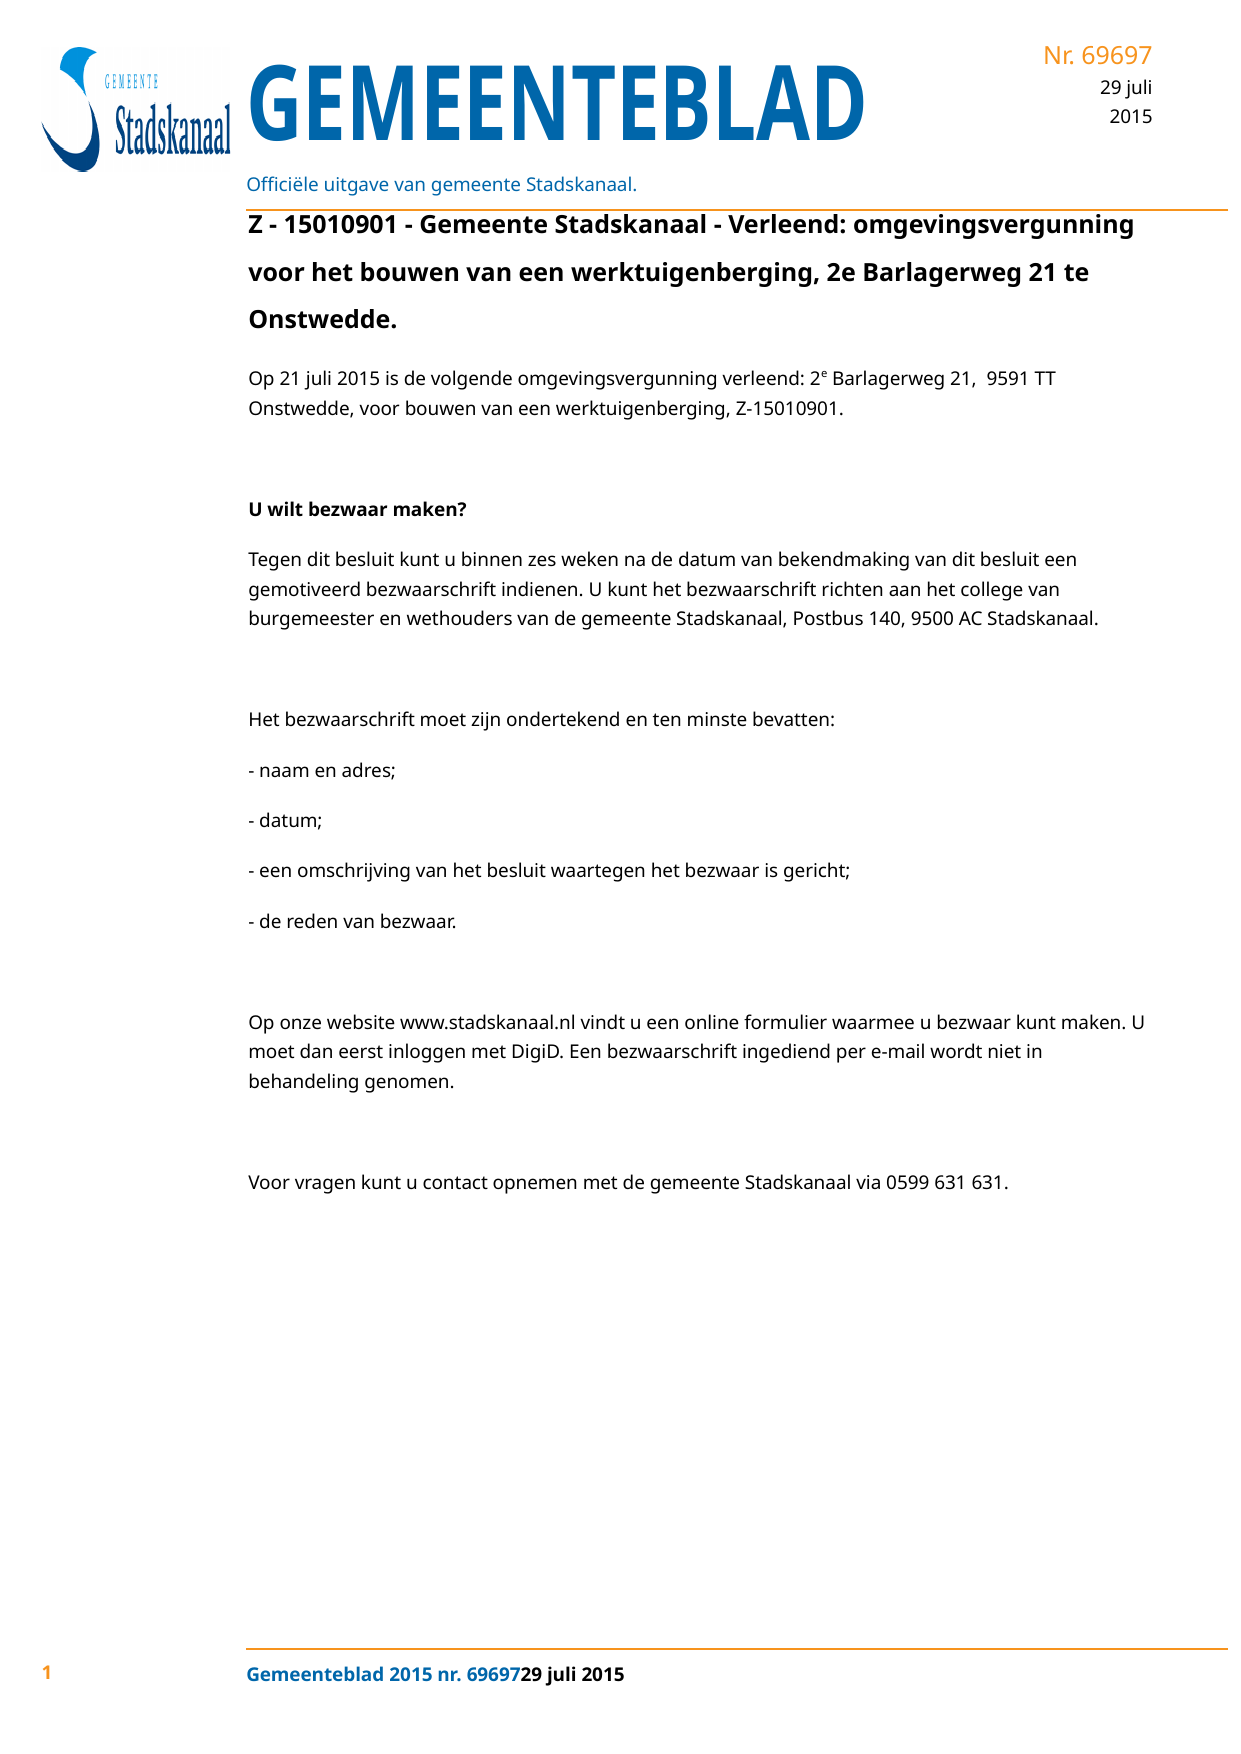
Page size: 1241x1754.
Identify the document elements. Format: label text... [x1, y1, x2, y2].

text Het bezwaarschrift moet zijn ondertekend en ten minste bevatten: [248, 706, 1152, 732]
text Z - 15010901 - Gemeente Stadskanaal - Verleend: omgevingsvergunning voor het bouwen van een werktuigenberging, 2e Barlagerweg 21 te Onstwedde. [248, 211, 1152, 336]
text Op onze website www.stadskanaal.nl vindt u een online formulier waarmee u bezwaar kunt maken. U moet dan eerst inloggen met DigiD. Een bezwaarschrift ingediend per e-mail wordt niet in behandeling genomen. [248, 1009, 1152, 1094]
text - datum; [248, 807, 1152, 833]
text - de reden van bezwaar. [248, 908, 1152, 934]
text Op 21 juli 2015 is de volgende omgevingsvergunning verleend: 2e Barlagerweg 21, 9591 TT Onstwedde, voor bouwen van een werktuigenberging, Z-15010901. [248, 366, 1152, 421]
text Voor vragen kunt u contact opnemen met de gemeente Stadskanaal via 0599 631 631. [248, 1169, 1152, 1194]
text Tegen dit besluit kunt u binnen zes weken na de datum van bekendmaking van dit besluit een gemotiveerd bezwaarschrift indienen. U kunt het bezwaarschrift richten aan het college van burgemeester en wethouders van de gemeente Stadskanaal, Postbus 140, 9500 AC Stadskanaal. [248, 546, 1152, 631]
text - naam en adres; [248, 757, 1152, 782]
text U wilt bezwaar maken? [248, 496, 1152, 522]
text - een omschrijving van het besluit waartegen het bezwaar is gericht; [248, 858, 1152, 883]
picture [41, 47, 231, 172]
